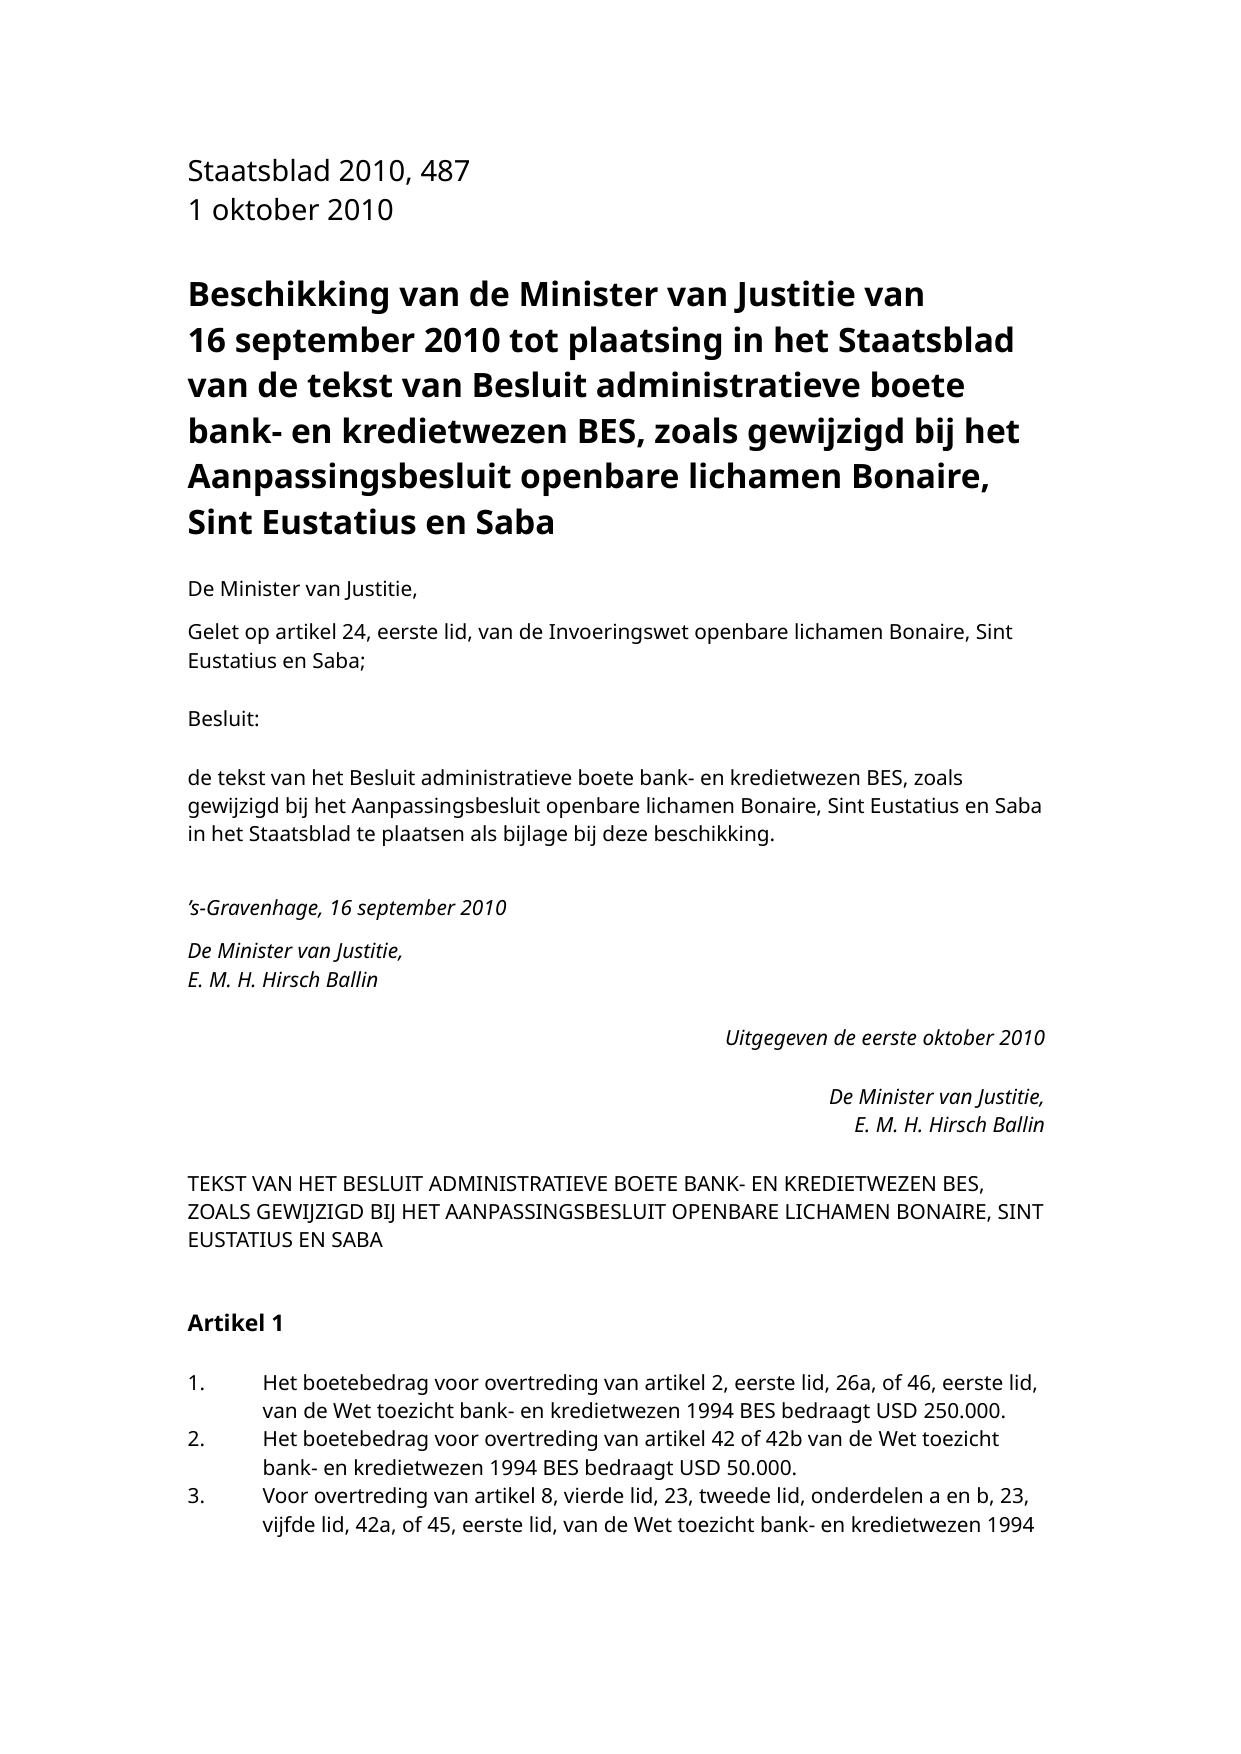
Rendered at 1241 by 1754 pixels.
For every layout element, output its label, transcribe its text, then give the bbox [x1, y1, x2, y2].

text 1 oktober 2010 [187, 190, 1053, 229]
list Het boetebedrag voor overtreding van artikel 42 of 42b van de Wet toezicht bank- en kredietwezen 1994 BES bedraagt USD 50.000. [187, 1424, 1053, 1481]
list Voor overtreding van artikel 8, vierde lid, 23, tweede lid, onderdelen a en b, 23, vijfde lid, 42a, of 45, eerste lid, van de Wet toezicht bank- en kredietwezen 1994 [187, 1481, 1053, 1538]
list Het boetebedrag voor overtreding van artikel 2, eerste lid, 26a, of 46, eerste lid, van de Wet toezicht bank- en kredietwezen 1994 BES bedraagt USD 250.000. [187, 1368, 1053, 1424]
text E. M. H. Hirsch Ballin [187, 965, 1053, 993]
text de tekst van het Besluit administratieve boete bank- en kredietwezen BES, zoals gewijzigd bij het Aanpassingsbesluit openbare lichamen Bonaire, Sint Eustatius en Saba in het Staatsblad te plaatsen als bijlage bij deze beschikking. [187, 763, 1053, 848]
text Besluit: [187, 704, 1053, 733]
text De Minister van Justitie, [187, 1082, 1053, 1110]
text Staatsblad 2010, 487 [187, 150, 1053, 190]
subtitle Artikel 1 [187, 1306, 1053, 1338]
subtitle Beschikking van de Minister van Justitie van 16 september 2010 tot plaatsing in het Staatsblad van de tekst van Besluit administratieve boete bank- en kredietwezen BES, zoals gewijzigd bij het Aanpassingsbesluit openbare lichamen Bonaire, Sint Eustatius en Saba [187, 271, 1053, 544]
text ’s-Gravenhage, 16 september 2010 [187, 893, 1053, 921]
text De Minister van Justitie, [187, 936, 1053, 965]
text Gelet op artikel 24, eerste lid, van de Invoeringswet openbare lichamen Bonaire, Sint Eustatius en Saba; [187, 617, 1053, 674]
text E. M. H. Hirsch Ballin [187, 1110, 1053, 1139]
text Uitgegeven de eerste oktober 2010 [187, 1023, 1053, 1052]
text De Minister van Justitie, [187, 574, 1053, 602]
subtitle TEKST VAN HET BESLUIT ADMINISTRATIEVE BOETE BANK- EN KREDIETWEZEN BES, ZOALS GEWIJZIGD BIJ HET AANPASSINGSBESLUIT OPENBARE LICHAMEN BONAIRE, SINT EUSTATIUS EN SABA [187, 1169, 1053, 1254]
